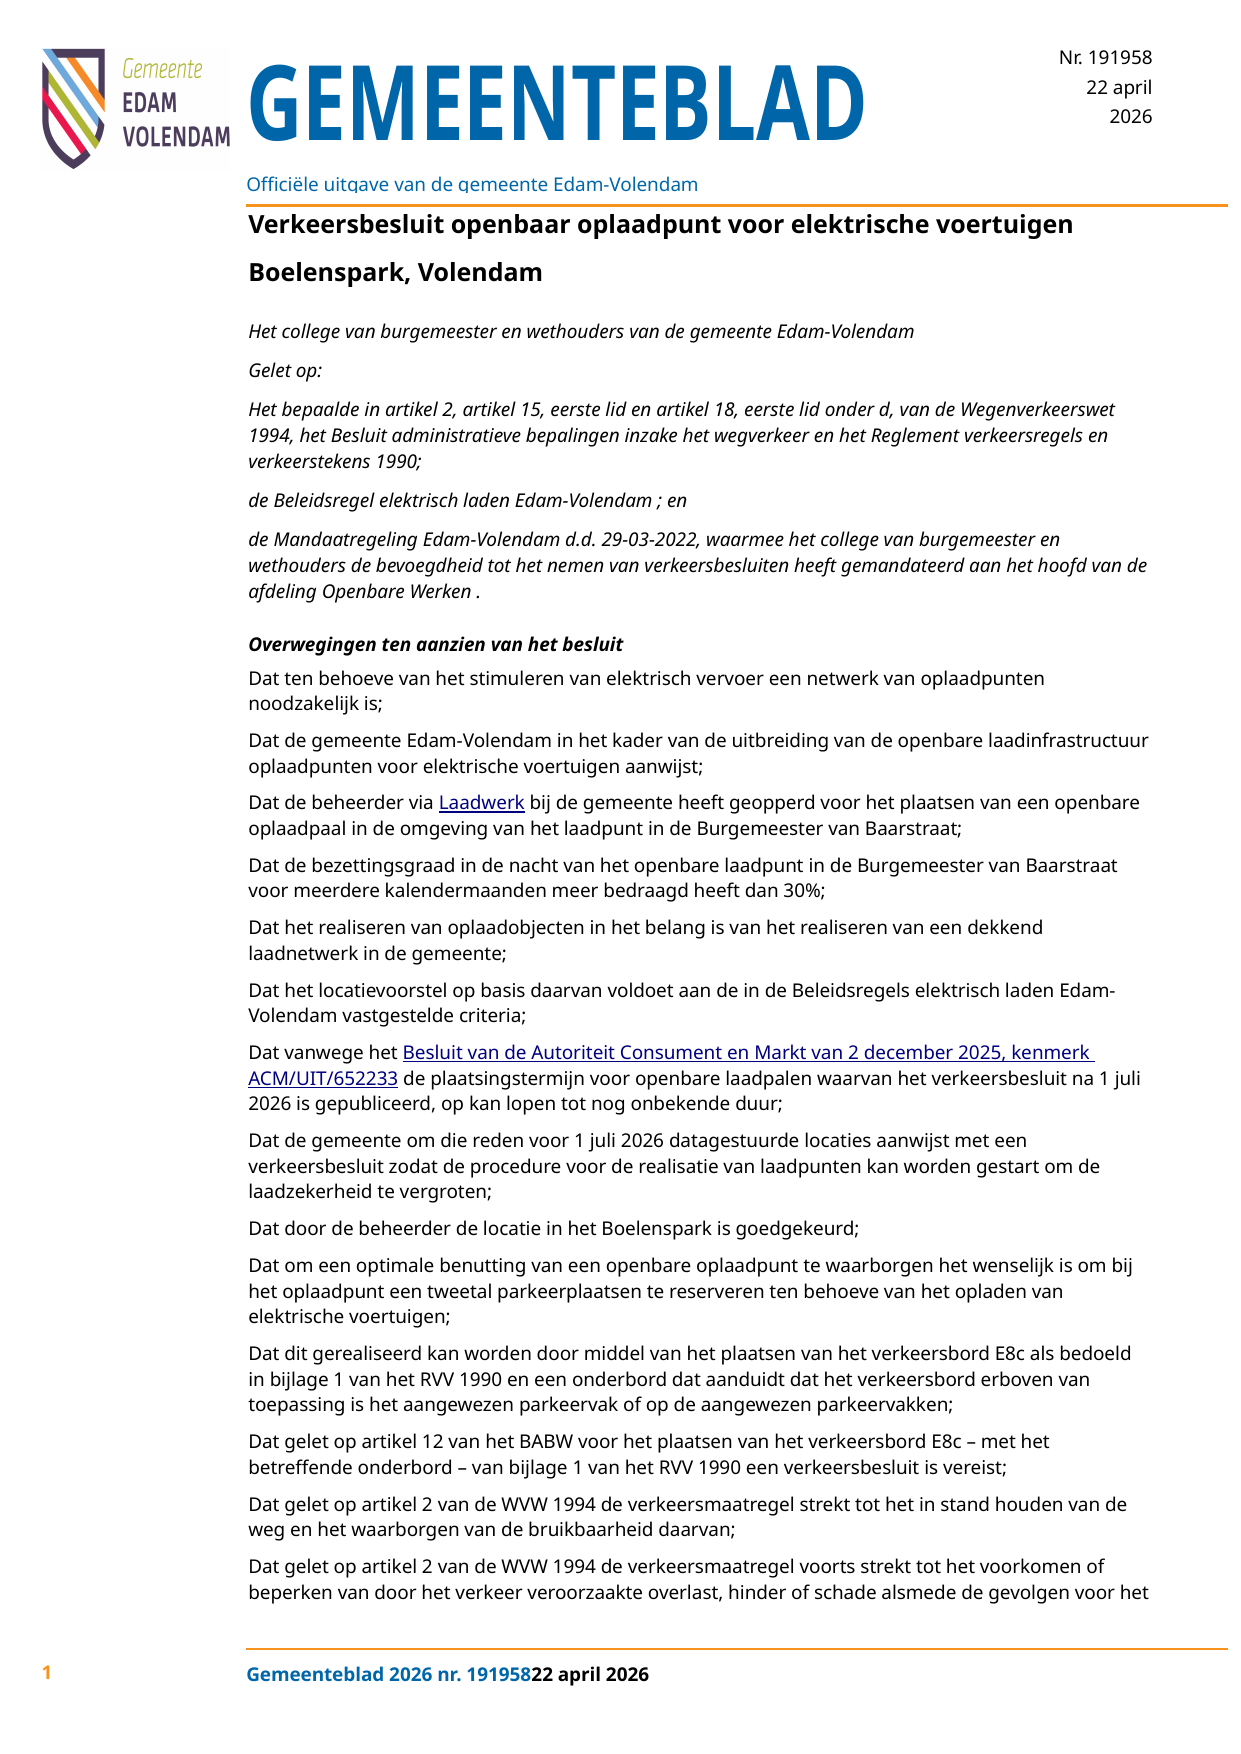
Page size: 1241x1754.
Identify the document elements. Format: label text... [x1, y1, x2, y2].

text Dat ten behoeve van het stimuleren van elektrisch vervoer een netwerk van oplaadpunten noodzakelijk is; [248, 665, 1152, 716]
text Het bepaalde in artikel 2, artikel 15, eerste lid en artikel 18, eerste lid onder d, van de Wegenverkeerswet 1994, het Besluit administratieve bepalingen inzake het wegverkeer en het Reglement verkeersregels en verkeerstekens 1990; [248, 396, 1152, 474]
text Dat om een optimale benutting van een openbare oplaadpunt te waarborgen het wenselijk is om bij het oplaadpunt een tweetal parkeerplaatsen te reserveren ten behoeve van het opladen van elektrische voertuigen; [248, 1252, 1152, 1329]
text de Beleidsregel elektrisch laden Edam-Volendam ; en [248, 487, 1152, 513]
text Het college van burgemeester en wethouders van de gemeente Edam-Volendam [248, 318, 1152, 344]
text Dat het locatievoorstel op basis daarvan voldoet aan de in de Beleidsregels elektrisch laden Edam-Volendam vastgestelde criteria; [248, 977, 1152, 1028]
text Dat dit gerealiseerd kan worden door middel van het plaatsen van het verkeersbord E8c als bedoeld in bijlage 1 van het RVV 1990 en een onderbord dat aanduidt dat het verkeersbord erboven van toepassing is het aangewezen parkeervak of op de aangewezen parkeervakken; [248, 1340, 1152, 1417]
text Dat de beheerder via Laadwerk bij de gemeente heeft geopperd voor het plaatsen van een openbare oplaadpaal in de omgeving van het laadpunt in de Burgemeester van Baarstraat; [248, 789, 1152, 841]
text Overwegingen ten aanzien van het besluit [248, 631, 1152, 656]
text Dat gelet op artikel 2 van de WVW 1994 de verkeersmaatregel voorts strekt tot het voorkomen of beperken van door het verkeer veroorzaakte overlast, hinder of schade alsmede de gevolgen voor het [248, 1553, 1152, 1604]
text Dat de bezettingsgraad in de nacht van het openbare laadpunt in de Burgemeester van Baarstraat voor meerdere kalendermaanden meer bedraagd heeft dan 30%; [248, 852, 1152, 903]
text de Mandaatregeling Edam-Volendam d.d. 29-03-2022, waarmee het college van burgemeester en wethouders de bevoegdheid tot het nemen van verkeersbesluiten heeft gemandateerd aan het hoofd van de afdeling Openbare Werken . [248, 526, 1152, 604]
text Dat de gemeente Edam-Volendam in het kader van de uitbreiding van de openbare laadinfrastructuur oplaadpunten voor elektrische voertuigen aanwijst; [248, 727, 1152, 779]
text Verkeersbesluit openbaar oplaadpunt voor elektrische voertuigen Boelenspark, Volendam [248, 207, 1152, 288]
text Gelet op: [248, 357, 1152, 383]
text Dat door de beheerder de locatie in het Boelenspark is goedgekeurd; [248, 1215, 1152, 1241]
text Dat vanwege het Besluit van de Autoriteit Consument en Markt van 2 december 2025, kenmerk ACM/UIT/652233 de plaatsingstermijn voor openbare laadpalen waarvan het verkeersbesluit na 1 juli 2026 is gepubliceerd, op kan lopen tot nog onbekende duur; [248, 1039, 1152, 1116]
text Dat gelet op artikel 12 van het BABW voor het plaatsen van het verkeersbord E8c – met het betreffende onderbord – van bijlage 1 van het RVV 1990 een verkeersbesluit is vereist; [248, 1428, 1152, 1480]
picture [41, 47, 231, 172]
text Dat het realiseren van oplaadobjecten in het belang is van het realiseren van een dekkend laadnetwerk in de gemeente; [248, 914, 1152, 966]
text Dat de gemeente om die reden voor 1 juli 2026 datagestuurde locaties aanwijst met een verkeersbesluit zodat de procedure voor de realisatie van laadpunten kan worden gestart om de laadzekerheid te vergroten; [248, 1127, 1152, 1204]
text Dat gelet op artikel 2 van de WVW 1994 de verkeersmaatregel strekt tot het in stand houden van de weg en het waarborgen van de bruikbaarheid daarvan; [248, 1491, 1152, 1542]
